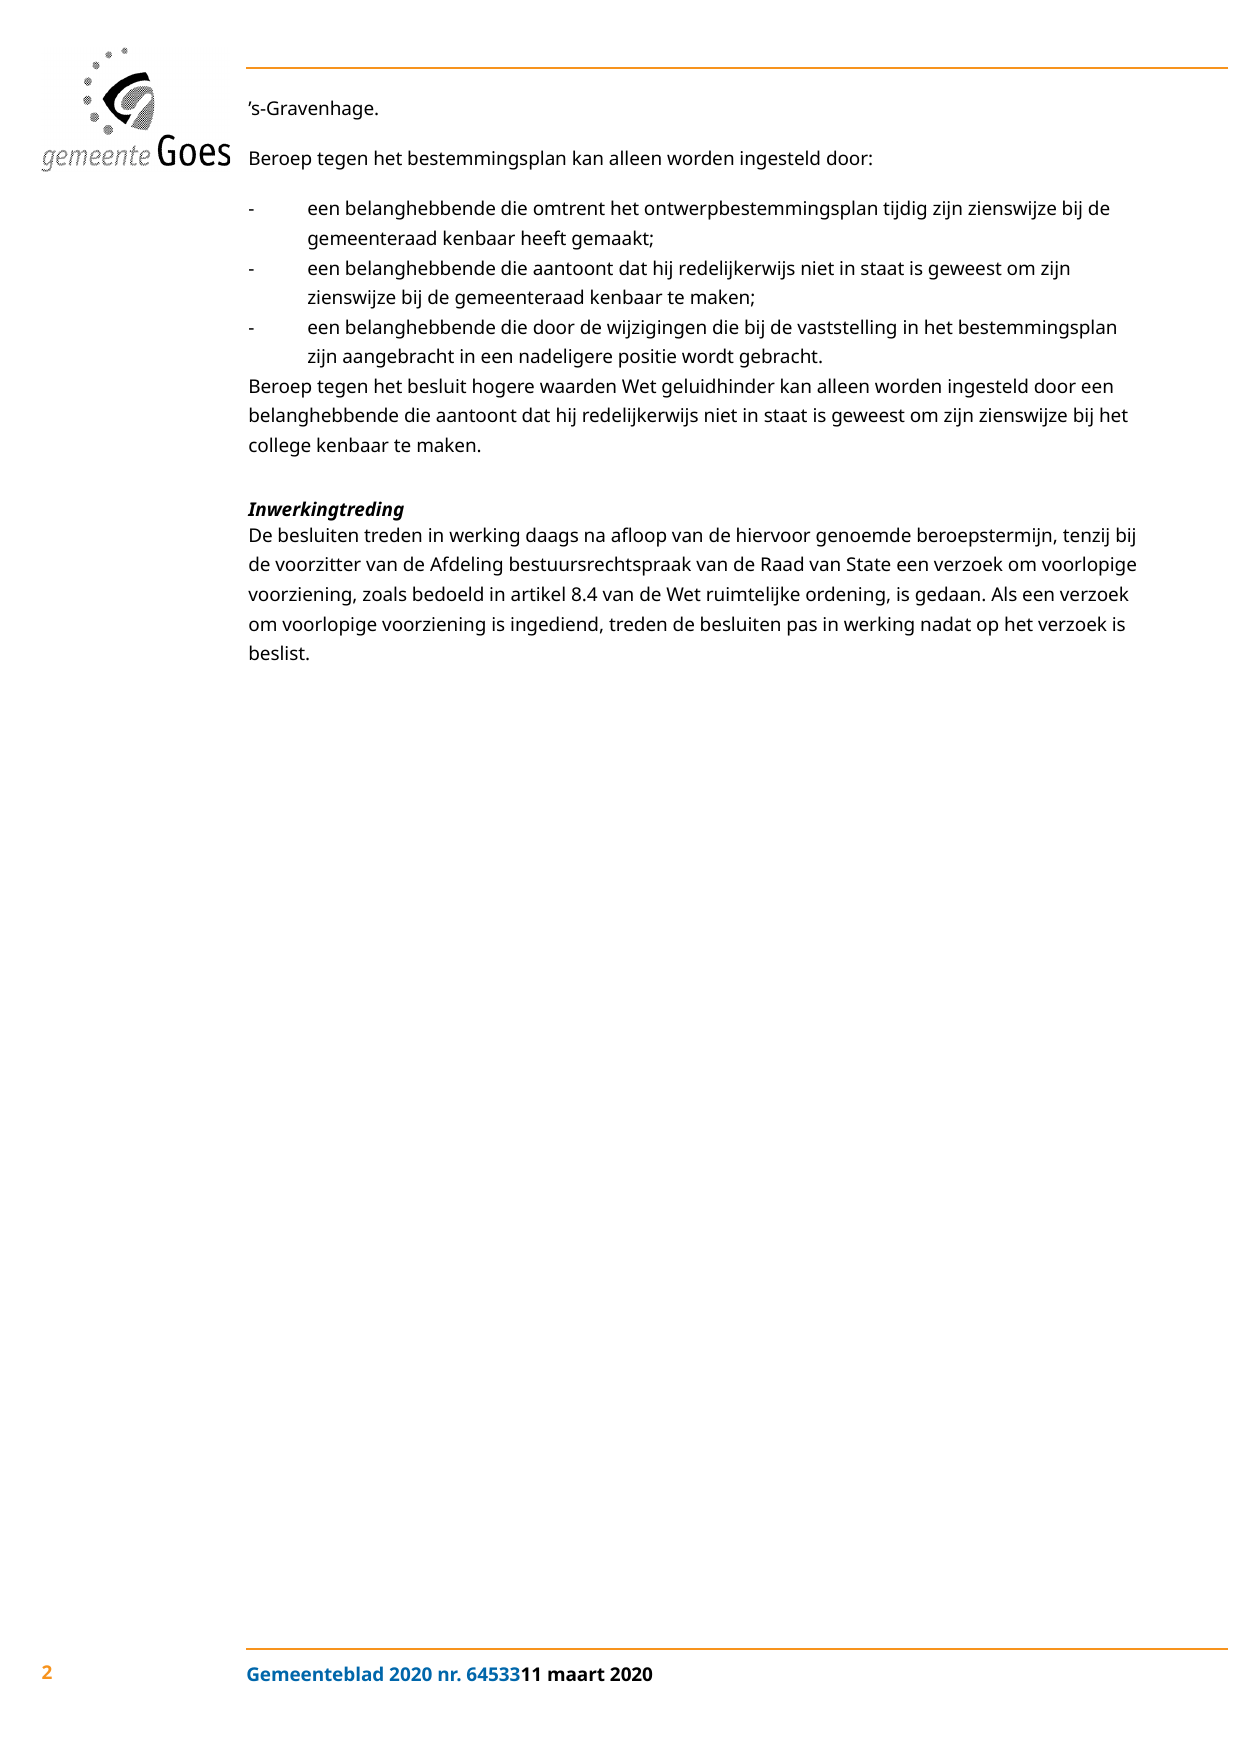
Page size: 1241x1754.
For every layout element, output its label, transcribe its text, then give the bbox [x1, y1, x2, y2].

text Beroep tegen het bestemmingsplan kan alleen worden ingesteld door: [248, 145, 1152, 171]
picture [41, 47, 231, 172]
text ’s-Gravenhage. [248, 95, 1152, 121]
text Beroep tegen het besluit hogere waarden Wet geluidhinder kan alleen worden ingesteld door een belanghebbende die aantoont dat hij redelijkerwijs niet in staat is geweest om zijn zienswijze bij het college kenbaar te maken. [248, 373, 1152, 458]
list een belanghebbende die aantoont dat hij redelijkerwijs niet in staat is geweest om zijn zienswijze bij de gemeenteraad kenbaar te maken; [248, 255, 1152, 310]
list een belanghebbende die door de wijzigingen die bij de vaststelling in het bestemmingsplan zijn aangebracht in een nadeligere positie wordt gebracht. [248, 314, 1152, 369]
list een belanghebbende die omtrent het ontwerpbestemmingsplan tijdig zijn zienswijze bij de gemeenteraad kenbaar heeft gemaakt; [248, 196, 1152, 251]
text Inwerkingtreding [248, 496, 1152, 522]
text De besluiten treden in werking daags na afloop van de hiervoor genoemde beroepstermijn, tenzij bij de voorzitter van de Afdeling bestuursrechtspraak van de Raad van State een verzoek om voorlopige voorziening, zoals bedoeld in artikel 8.4 van de Wet ruimtelijke ordening, is gedaan. Als een verzoek om voorlopige voorziening is ingediend, treden de besluiten pas in werking nadat op het verzoek is beslist. [248, 522, 1152, 666]
